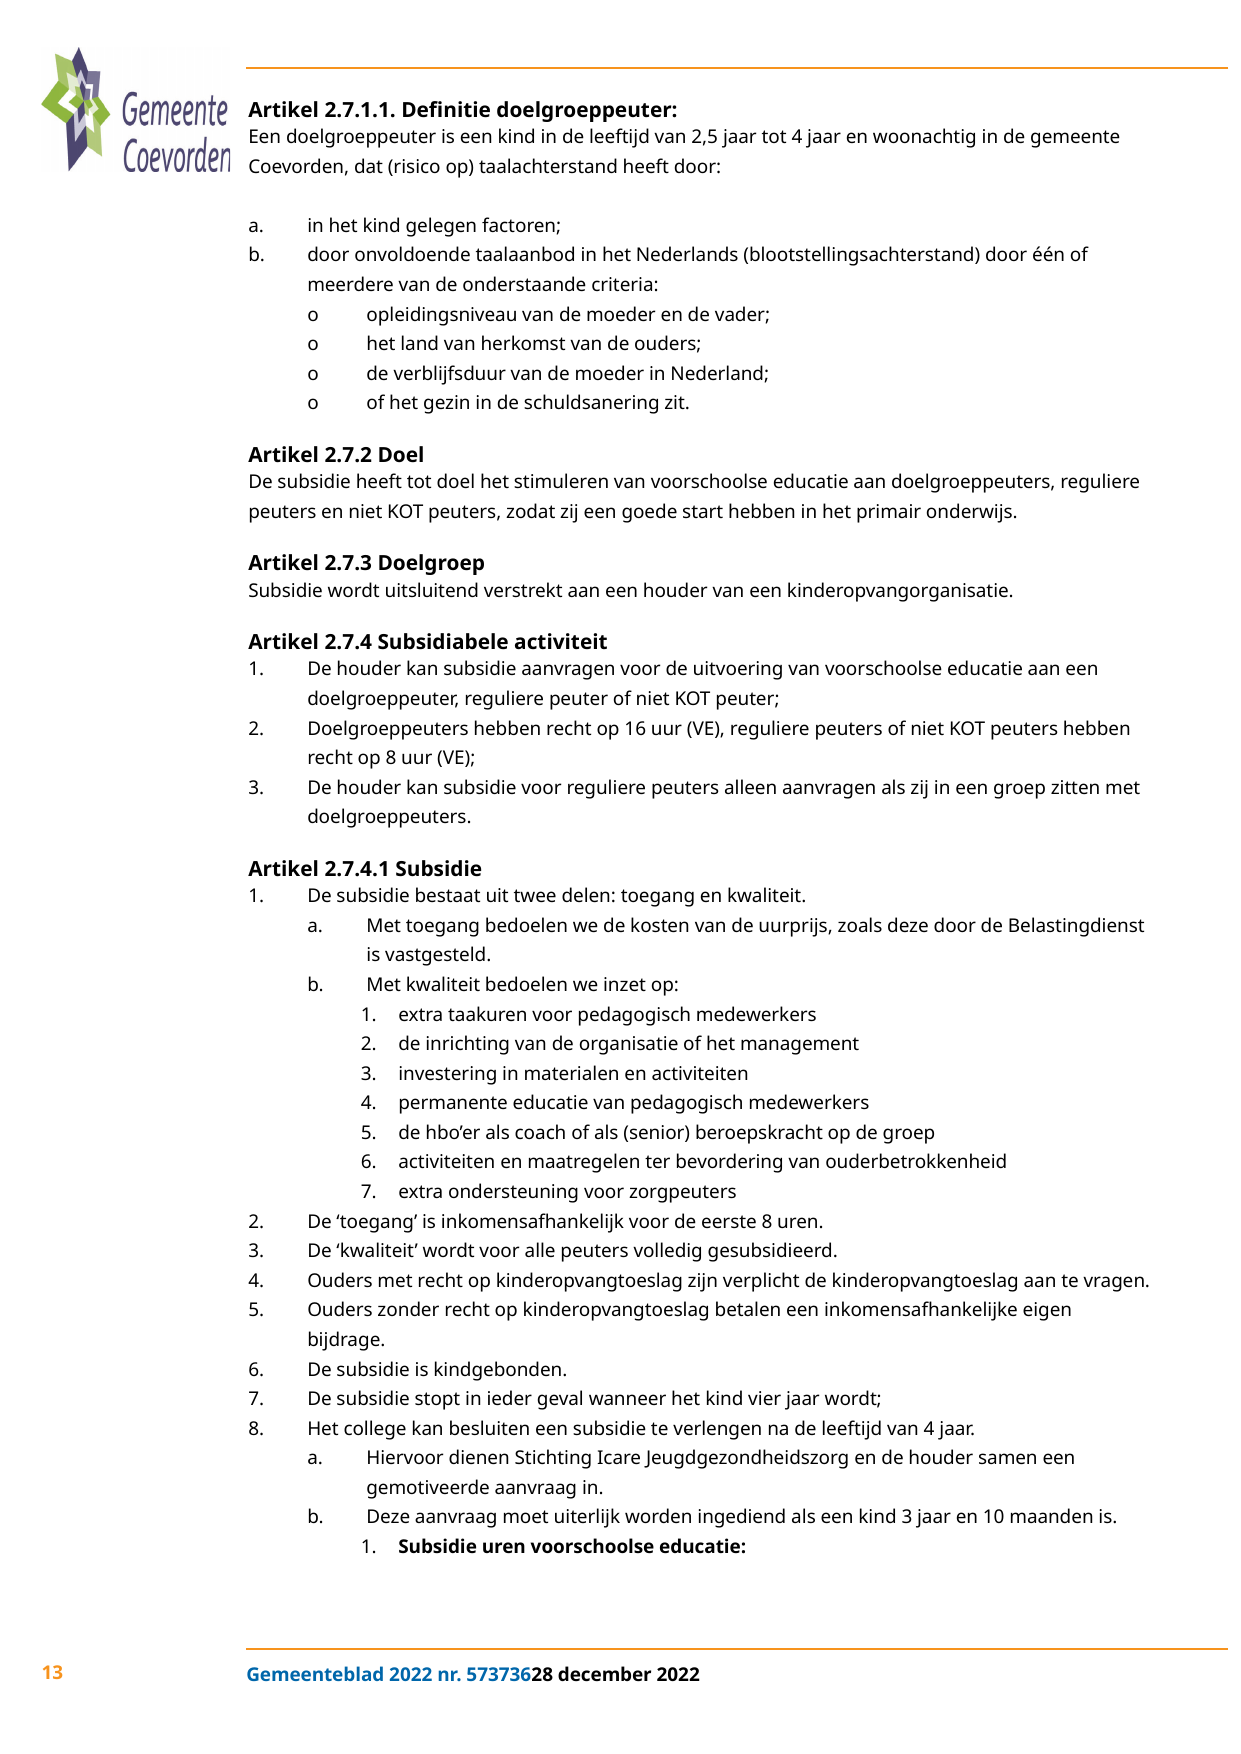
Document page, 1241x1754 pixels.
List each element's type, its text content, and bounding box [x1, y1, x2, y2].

list opleidingsniveau van de moeder en de vader; [307, 301, 1152, 326]
list in het kind gelegen factoren; [248, 212, 1152, 238]
list Hiervoor dienen Stichting Icare Jeugdgezondheidszorg en de houder samen een gemotiveerde aanvraag in. [307, 1444, 1152, 1500]
list de hbo’er als coach of als (senior) beroepskracht op de groep [361, 1119, 1152, 1145]
text Artikel 2.7.4.1 Subsidie [248, 854, 1152, 882]
list de inrichting van de organisatie of het management [361, 1030, 1152, 1056]
list De houder kan subsidie aanvragen voor de uitvoering van voorschoolse educatie aan een doelgroeppeuter, reguliere peuter of niet KOT peuter; [248, 656, 1152, 711]
list Deze aanvraag moet uiterlijk worden ingediend als een kind 3 jaar en 10 maanden is. [307, 1504, 1152, 1529]
list Ouders met recht op kinderopvangtoeslag zijn verplicht de kinderopvangtoeslag aan te vragen. [248, 1267, 1152, 1293]
list Subsidie uren voorschoolse educatie: [361, 1533, 1152, 1559]
picture [41, 47, 231, 172]
list het land van herkomst van de ouders; [307, 330, 1152, 356]
text Artikel 2.7.3 Doelgroep [248, 548, 1152, 577]
list extra taakuren voor pedagogisch medewerkers [361, 1001, 1152, 1026]
list Met kwaliteit bedoelen we inzet op: [307, 971, 1152, 997]
list de verblijfsduur van de moeder in Nederland; [307, 360, 1152, 386]
list Het college kan besluiten een subsidie te verlengen na de leeftijd van 4 jaar. [248, 1415, 1152, 1441]
list door onvoldoende taalaanbod in het Nederlands (blootstellingsachterstand) door één of meerdere van de onderstaande criteria: [248, 242, 1152, 297]
list De houder kan subsidie voor reguliere peuters alleen aanvragen als zij in een groep zitten met doelgroeppeuters. [248, 774, 1152, 829]
list De ‘toegang’ is inkomensafhankelijk voor de eerste 8 uren. [248, 1208, 1152, 1233]
text Artikel 2.7.4 Subsidiabele activiteit [248, 627, 1152, 656]
text Subsidie wordt uitsluitend verstrekt aan een houder van een kinderopvangorganisatie. [248, 577, 1152, 602]
text Een doelgroeppeuter is een kind in de leeftijd van 2,5 jaar tot 4 jaar en woonachtig in de gemeente Coevorden, dat (risico op) taalachterstand heeft door: [248, 123, 1152, 178]
text Artikel 2.7.2 Doel [248, 440, 1152, 468]
text Artikel 2.7.1.1. Definitie doelgroeppeuter: [248, 95, 1152, 123]
list extra ondersteuning voor zorgpeuters [361, 1178, 1152, 1204]
list activiteiten en maatregelen ter bevordering van ouderbetrokkenheid [361, 1149, 1152, 1174]
list De subsidie is kindgebonden. [248, 1356, 1152, 1381]
list De subsidie bestaat uit twee delen: toegang en kwaliteit. [248, 882, 1152, 908]
list investering in materialen en activiteiten [361, 1060, 1152, 1086]
list Met toegang bedoelen we de kosten van de uurprijs, zoals deze door de Belastingdienst is vastgesteld. [307, 912, 1152, 967]
list permanente educatie van pedagogisch medewerkers [361, 1089, 1152, 1115]
list De ‘kwaliteit’ wordt voor alle peuters volledig gesubsidieerd. [248, 1237, 1152, 1263]
list of het gezin in de schuldsanering zit. [307, 389, 1152, 415]
list Doelgroeppeuters hebben recht op 16 uur (VE), reguliere peuters of niet KOT peuters hebben recht op 8 uur (VE); [248, 715, 1152, 770]
text De subsidie heeft tot doel het stimuleren van voorschoolse educatie aan doelgroeppeuters, reguliere peuters en niet KOT peuters, zodat zij een goede start hebben in het primair onderwijs. [248, 468, 1152, 524]
list Ouders zonder recht op kinderopvangtoeslag betalen een inkomensafhankelijke eigen bijdrage. [248, 1297, 1152, 1352]
list De subsidie stopt in ieder geval wanneer het kind vier jaar wordt; [248, 1385, 1152, 1411]
